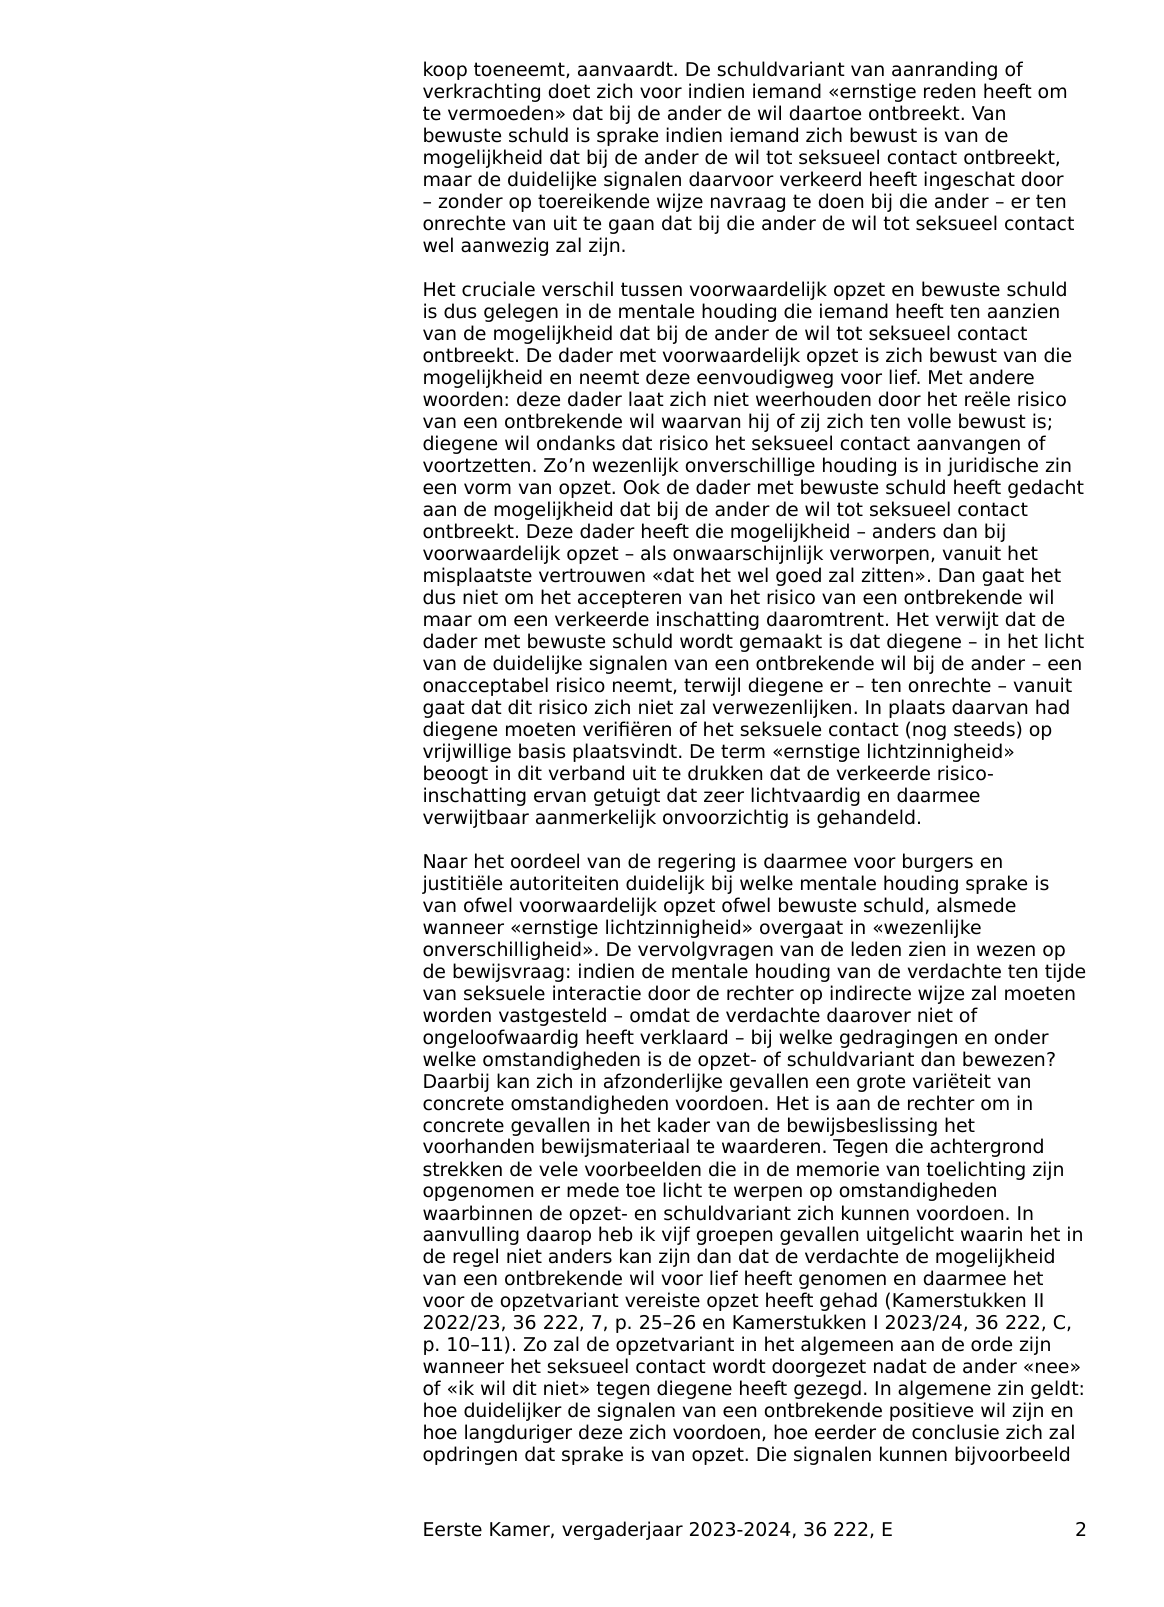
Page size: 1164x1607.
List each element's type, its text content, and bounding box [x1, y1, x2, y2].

text Het cruciale verschil tussen voorwaardelijk opzet en bewuste schuld is dus gelegen in de mentale houding die iemand heeft ten aanzien van de mogelijkheid dat bij de ander de wil tot seksueel contact ontbreekt. De dader met voorwaardelijk opzet is zich bewust van die mogelijkheid en neemt deze eenvoudigweg voor lief. Met andere woorden: deze dader laat zich niet weerhouden door het reële risico van een ontbrekende wil waarvan hij of zij zich ten volle bewust is; diegene wil ondanks dat risico het seksueel contact aanvangen of voortzetten. Zo’n wezenlijk onverschillige houding is in juridische zin een vorm van opzet. Ook de dader met bewuste schuld heeft gedacht aan de mogelijkheid dat bij de ander de wil tot seksueel contact ontbreekt. Deze dader heeft die mogelijkheid – anders dan bij voorwaardelijk opzet – als onwaarschijnlijk verworpen, vanuit het misplaatste vertrouwen «dat het wel goed zal zitten». Dan gaat het dus niet om het accepteren van het risico van een ontbrekende wil maar om een verkeerde inschatting daaromtrent. Het verwijt dat de dader met bewuste schuld wordt gemaakt is dat diegene – in het licht van de duidelijke signalen van een ontbrekende wil bij de ander – een onacceptabel risico neemt, terwijl diegene er – ten onrechte – vanuit gaat dat dit risico zich niet zal verwezenlijken. In plaats daarvan had diegene moeten verifiëren of het seksuele contact (nog steeds) op vrijwillige basis plaatsvindt. De term «ernstige lichtzinnigheid» beoogt in dit verband uit te drukken dat de verkeerde risico-inschatting ervan getuigt dat zeer lichtvaardig en daarmee verwijtbaar aanmerkelijk onvoorzichtig is gehandeld. [422, 279, 1087, 828]
text koop toeneemt, aanvaardt. De schuldvariant van aanranding of verkrachting doet zich voor indien iemand «ernstige reden heeft om te vermoeden» dat bij de ander de wil daartoe ontbreekt. Van bewuste schuld is sprake indien iemand zich bewust is van de mogelijkheid dat bij de ander de wil tot seksueel contact ontbreekt, maar de duidelijke signalen daarvoor verkeerd heeft ingeschat door – zonder op toereikende wijze navraag te doen bij die ander – er ten onrechte van uit te gaan dat bij die ander de wil tot seksueel contact wel aanwezig zal zijn. [422, 59, 1087, 257]
text Naar het oordeel van de regering is daarmee voor burgers en justitiële autoriteiten duidelijk bij welke mentale houding sprake is van ofwel voorwaardelijk opzet ofwel bewuste schuld, alsmede wanneer «ernstige lichtzinnigheid» overgaat in «wezenlijke onverschilligheid». De vervolgvragen van de leden zien in wezen op de bewijsvraag: indien de mentale houding van de verdachte ten tijde van seksuele interactie door de rechter op indirecte wijze zal moeten worden vastgesteld – omdat de verdachte daarover niet of ongeloofwaardig heeft verklaard – bij welke gedragingen en onder welke omstandigheden is de opzet- of schuldvariant dan bewezen? Daarbij kan zich in afzonderlijke gevallen een grote variëteit van concrete omstandigheden voordoen. Het is aan de rechter om in concrete gevallen in het kader van de bewijsbeslissing het voorhanden bewijsmateriaal te waarderen. Tegen die achtergrond strekken de vele voorbeelden die in de memorie van toelichting zijn opgenomen er mede toe licht te werpen op omstandigheden waarbinnen de opzet- en schuldvariant zich kunnen voordoen. In aanvulling daarop heb ik vijf groepen gevallen uitgelicht waarin het in de regel niet anders kan zijn dan dat de verdachte de mogelijkheid van een ontbrekende wil voor lief heeft genomen en daarmee het voor de opzetvariant vereiste opzet heeft gehad (Kamerstukken II 2022/23, 36 222, 7, p. 25–26 en Kamerstukken I 2023/24, 36 222, C, p. 10–11). Zo zal de opzetvariant in het algemeen aan de orde zijn wanneer het seksueel contact wordt doorgezet nadat de ander «nee» of «ik wil dit niet» tegen diegene heeft gezegd. In algemene zin geldt: hoe duidelijker de signalen van een ontbrekende positieve wil zijn en hoe langduriger deze zich voordoen, hoe eerder de conclusie zich zal opdringen dat sprake is van opzet. Die signalen kunnen bijvoorbeeld [422, 851, 1087, 1466]
